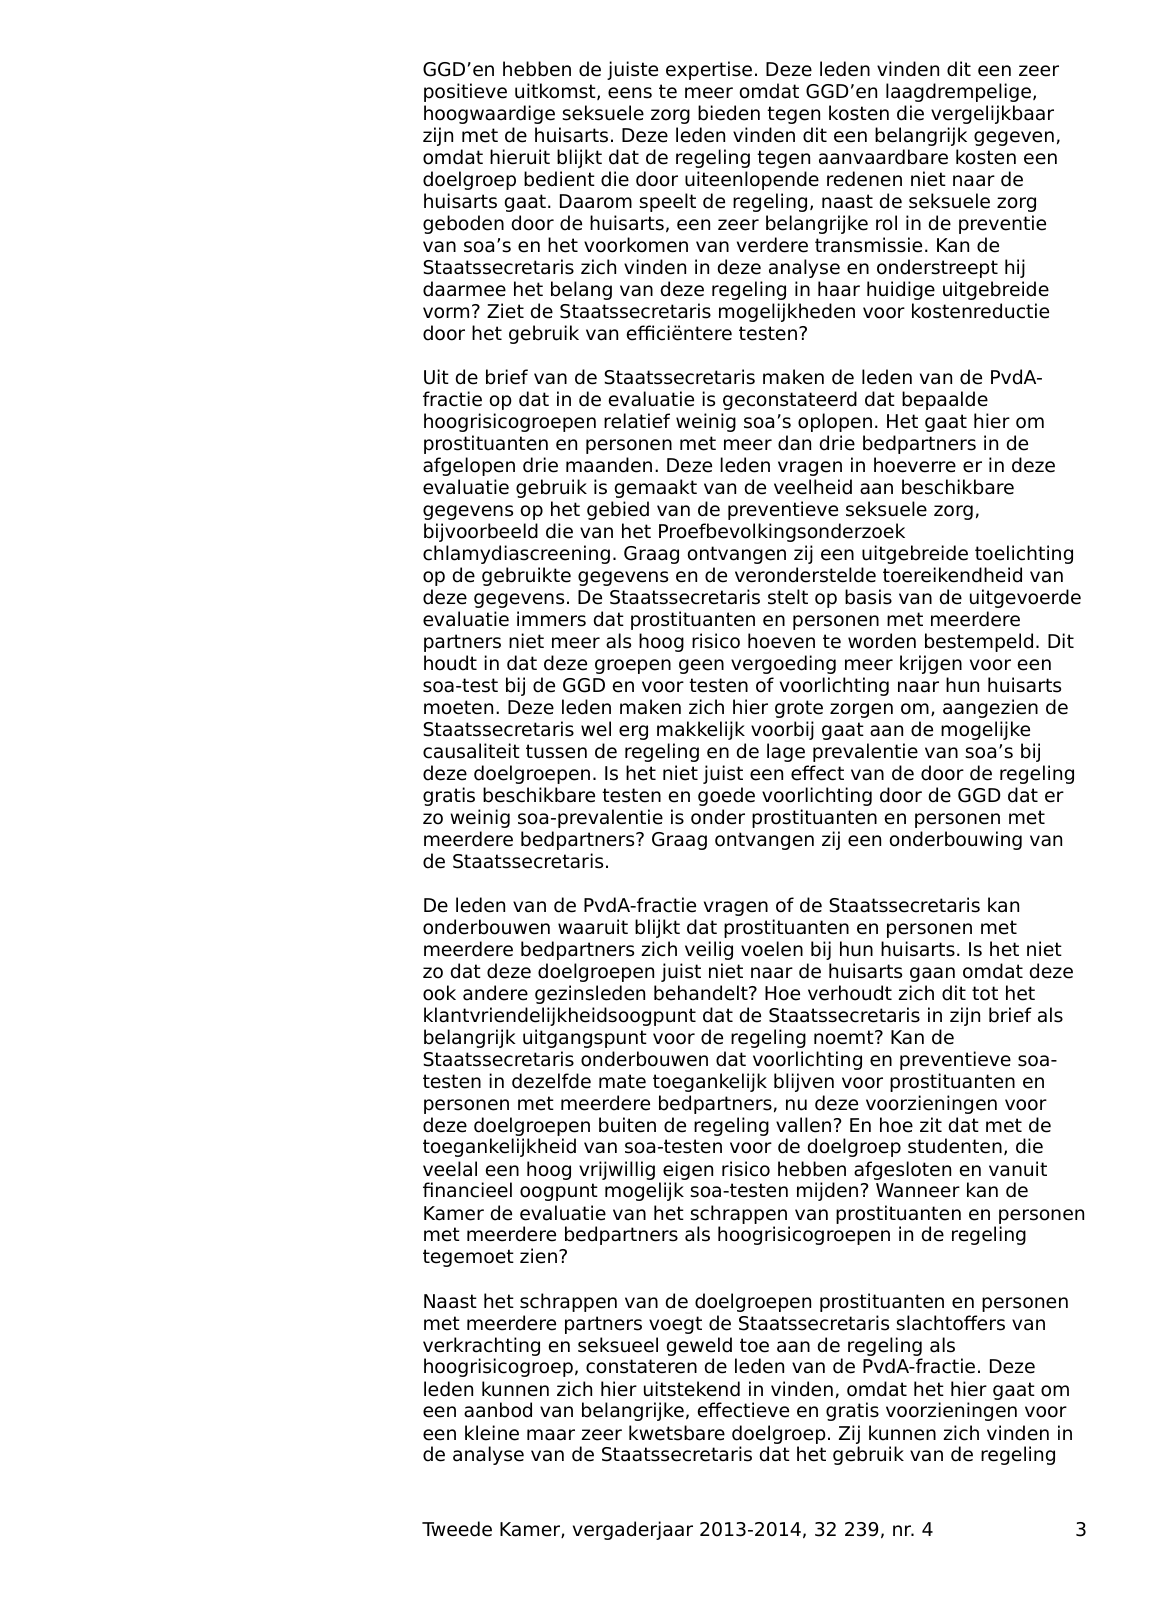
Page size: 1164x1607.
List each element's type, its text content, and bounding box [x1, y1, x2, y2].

text De leden van de PvdA-fractie vragen of de Staatssecretaris kan onderbouwen waaruit blijkt dat prostituanten en personen met meerdere bedpartners zich veilig voelen bij hun huisarts. Is het niet zo dat deze doelgroepen juist niet naar de huisarts gaan omdat deze ook andere gezinsleden behandelt? Hoe verhoudt zich dit tot het klantvriendelijkheidsoogpunt dat de Staatssecretaris in zijn brief als belangrijk uitgangspunt voor de regeling noemt? Kan de Staatssecretaris onderbouwen dat voorlichting en preventieve soa-testen in dezelfde mate toegankelijk blijven voor prostituanten en personen met meerdere bedpartners, nu deze voorzieningen voor deze doelgroepen buiten de regeling vallen? En hoe zit dat met de toegankelijkheid van soa-testen voor de doelgroep studenten, die veelal een hoog vrijwillig eigen risico hebben afgesloten en vanuit financieel oogpunt mogelijk soa-testen mijden? Wanneer kan de Kamer de evaluatie van het schrappen van prostituanten en personen met meerdere bedpartners als hoogrisicogroepen in de regeling tegemoet zien? [422, 895, 1087, 1268]
text GGD’en hebben de juiste expertise. Deze leden vinden dit een zeer positieve uitkomst, eens te meer omdat GGD’en laagdrempelige, hoogwaardige seksuele zorg bieden tegen kosten die vergelijkbaar zijn met de huisarts. Deze leden vinden dit een belangrijk gegeven, omdat hieruit blijkt dat de regeling tegen aanvaardbare kosten een doelgroep bedient die door uiteenlopende redenen niet naar de huisarts gaat. Daarom speelt de regeling, naast de seksuele zorg geboden door de huisarts, een zeer belangrijke rol in de preventie van soa’s en het voorkomen van verdere transmissie. Kan de Staatssecretaris zich vinden in deze analyse en onderstreept hij daarmee het belang van deze regeling in haar huidige uitgebreide vorm? Ziet de Staatssecretaris mogelijkheden voor kostenreductie door het gebruik van efficiëntere testen? [422, 59, 1087, 345]
text Uit de brief van de Staatssecretaris maken de leden van de PvdA-fractie op dat in de evaluatie is geconstateerd dat bepaalde hoogrisicogroepen relatief weinig soa’s oplopen. Het gaat hier om prostituanten en personen met meer dan drie bedpartners in de afgelopen drie maanden. Deze leden vragen in hoeverre er in deze evaluatie gebruik is gemaakt van de veelheid aan beschikbare gegevens op het gebied van de preventieve seksuele zorg, bijvoorbeeld die van het Proefbevolkingsonderzoek chlamydiascreening. Graag ontvangen zij een uitgebreide toelichting op de gebruikte gegevens en de veronderstelde toereikendheid van deze gegevens. De Staatssecretaris stelt op basis van de uitgevoerde evaluatie immers dat prostituanten en personen met meerdere partners niet meer als hoog risico hoeven te worden bestempeld. Dit houdt in dat deze groepen geen vergoeding meer krijgen voor een soa-test bij de GGD en voor testen of voorlichting naar hun huisarts moeten. Deze leden maken zich hier grote zorgen om, aangezien de Staatssecretaris wel erg makkelijk voorbij gaat aan de mogelijke causaliteit tussen de regeling en de lage prevalentie van soa’s bij deze doelgroepen. Is het niet juist een effect van de door de regeling gratis beschikbare testen en goede voorlichting door de GGD dat er zo weinig soa-prevalentie is onder prostituanten en personen met meerdere bedpartners? Graag ontvangen zij een onderbouwing van de Staatssecretaris. [422, 367, 1087, 872]
text Naast het schrappen van de doelgroepen prostituanten en personen met meerdere partners voegt de Staatssecretaris slachtoffers van verkrachting en seksueel geweld toe aan de regeling als hoogrisicogroep, constateren de leden van de PvdA-fractie. Deze leden kunnen zich hier uitstekend in vinden, omdat het hier gaat om een aanbod van belangrijke, effectieve en gratis voorzieningen voor een kleine maar zeer kwetsbare doelgroep. Zij kunnen zich vinden in de analyse van de Staatssecretaris dat het gebruik van de regeling [422, 1291, 1087, 1466]
